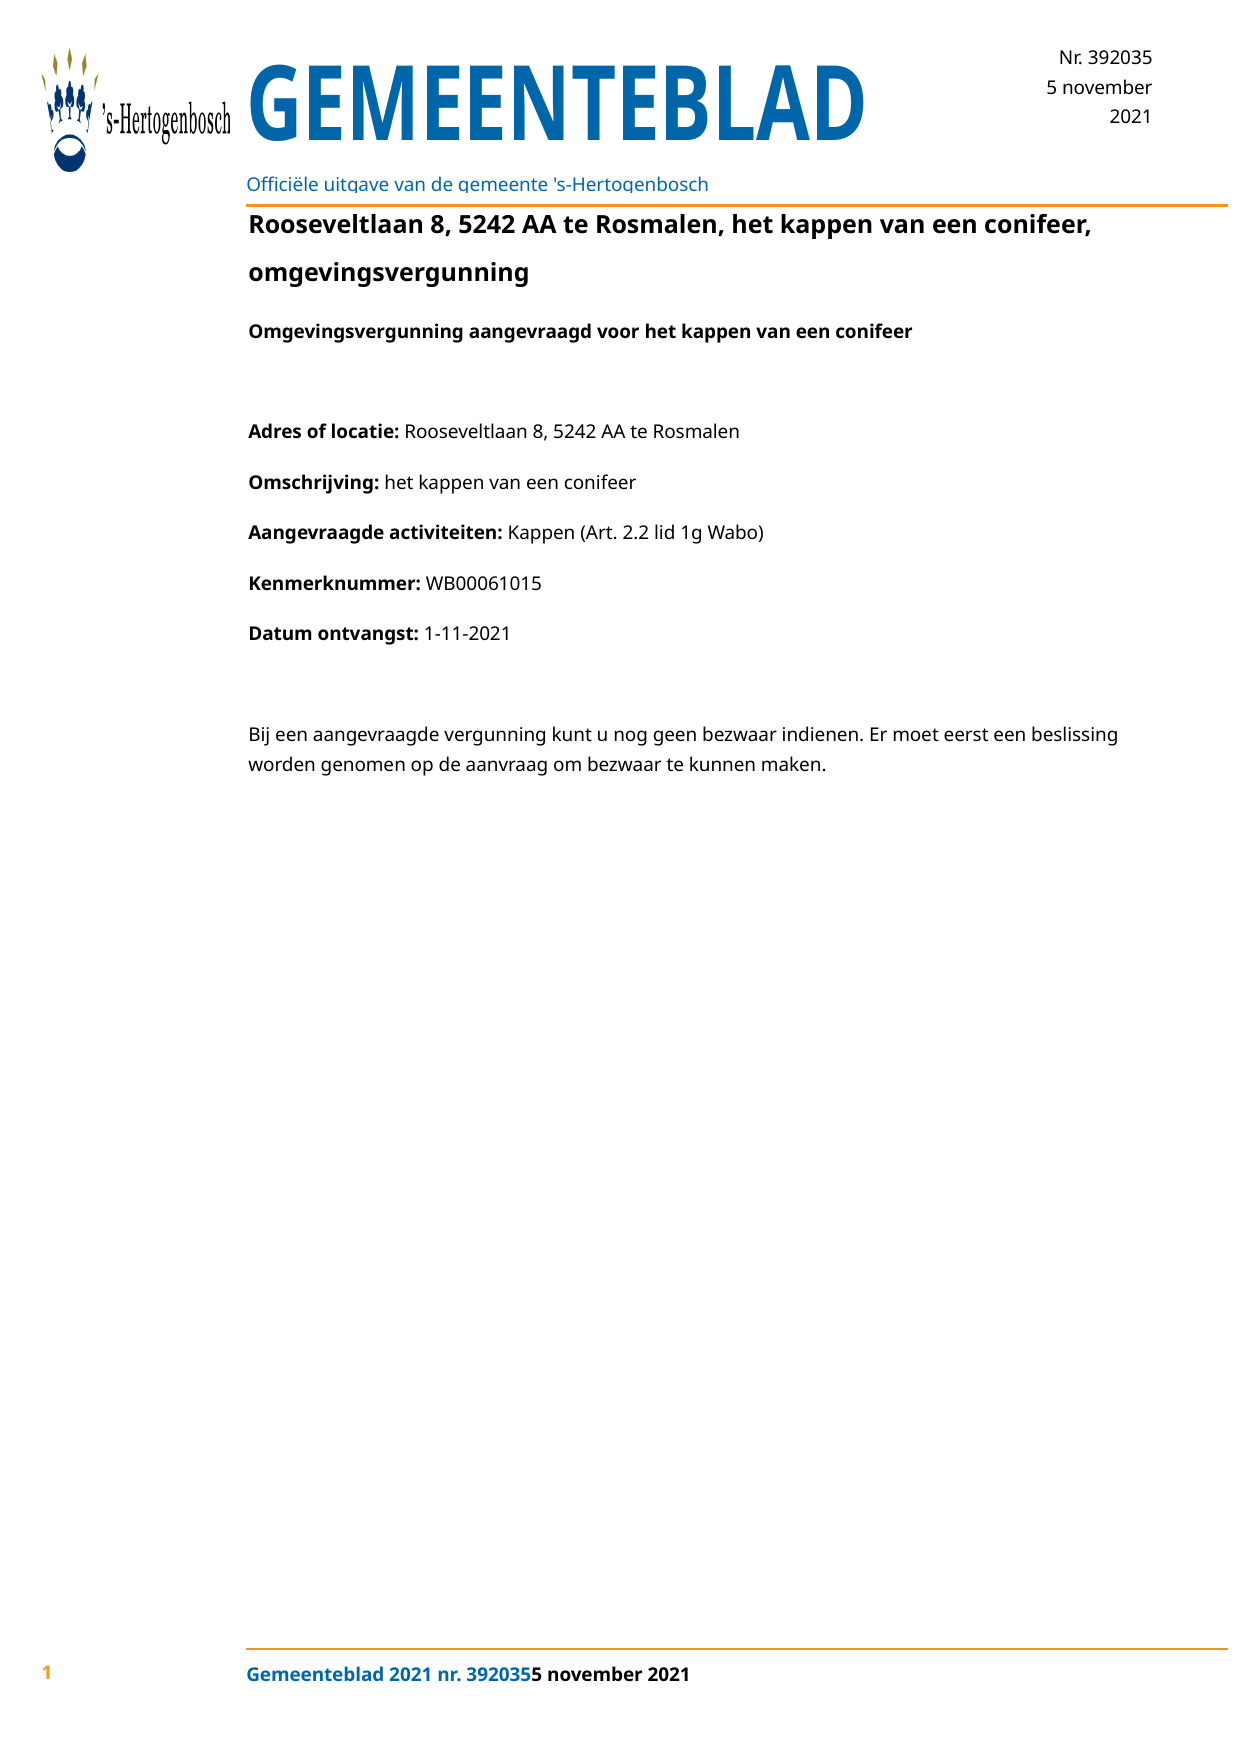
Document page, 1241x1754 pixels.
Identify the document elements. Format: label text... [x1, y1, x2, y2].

text Adres of locatie: Rooseveltlaan 8, 5242 AA te Rosmalen [248, 419, 1152, 444]
text Datum ontvangst: 1-11-2021 [248, 620, 1152, 646]
text Omschrijving: het kappen van een conifeer [248, 469, 1152, 495]
picture [41, 47, 231, 172]
text Aangevraagde activiteiten: Kappen (Art. 2.2 lid 1g Wabo) [248, 519, 1152, 545]
text Kenmerknummer: WB00061015 [248, 570, 1152, 596]
text Rooseveltlaan 8, 5242 AA te Rosmalen, het kappen van een conifeer, omgevingsvergunning [248, 207, 1152, 288]
text Omgevingsvergunning aangevraagd voor het kappen van een conifeer [248, 318, 1152, 344]
text Bij een aangevraagde vergunning kunt u nog geen bezwaar indienen. Er moet eerst een beslissing worden genomen op de aanvraag om bezwaar te kunnen maken. [248, 721, 1152, 777]
